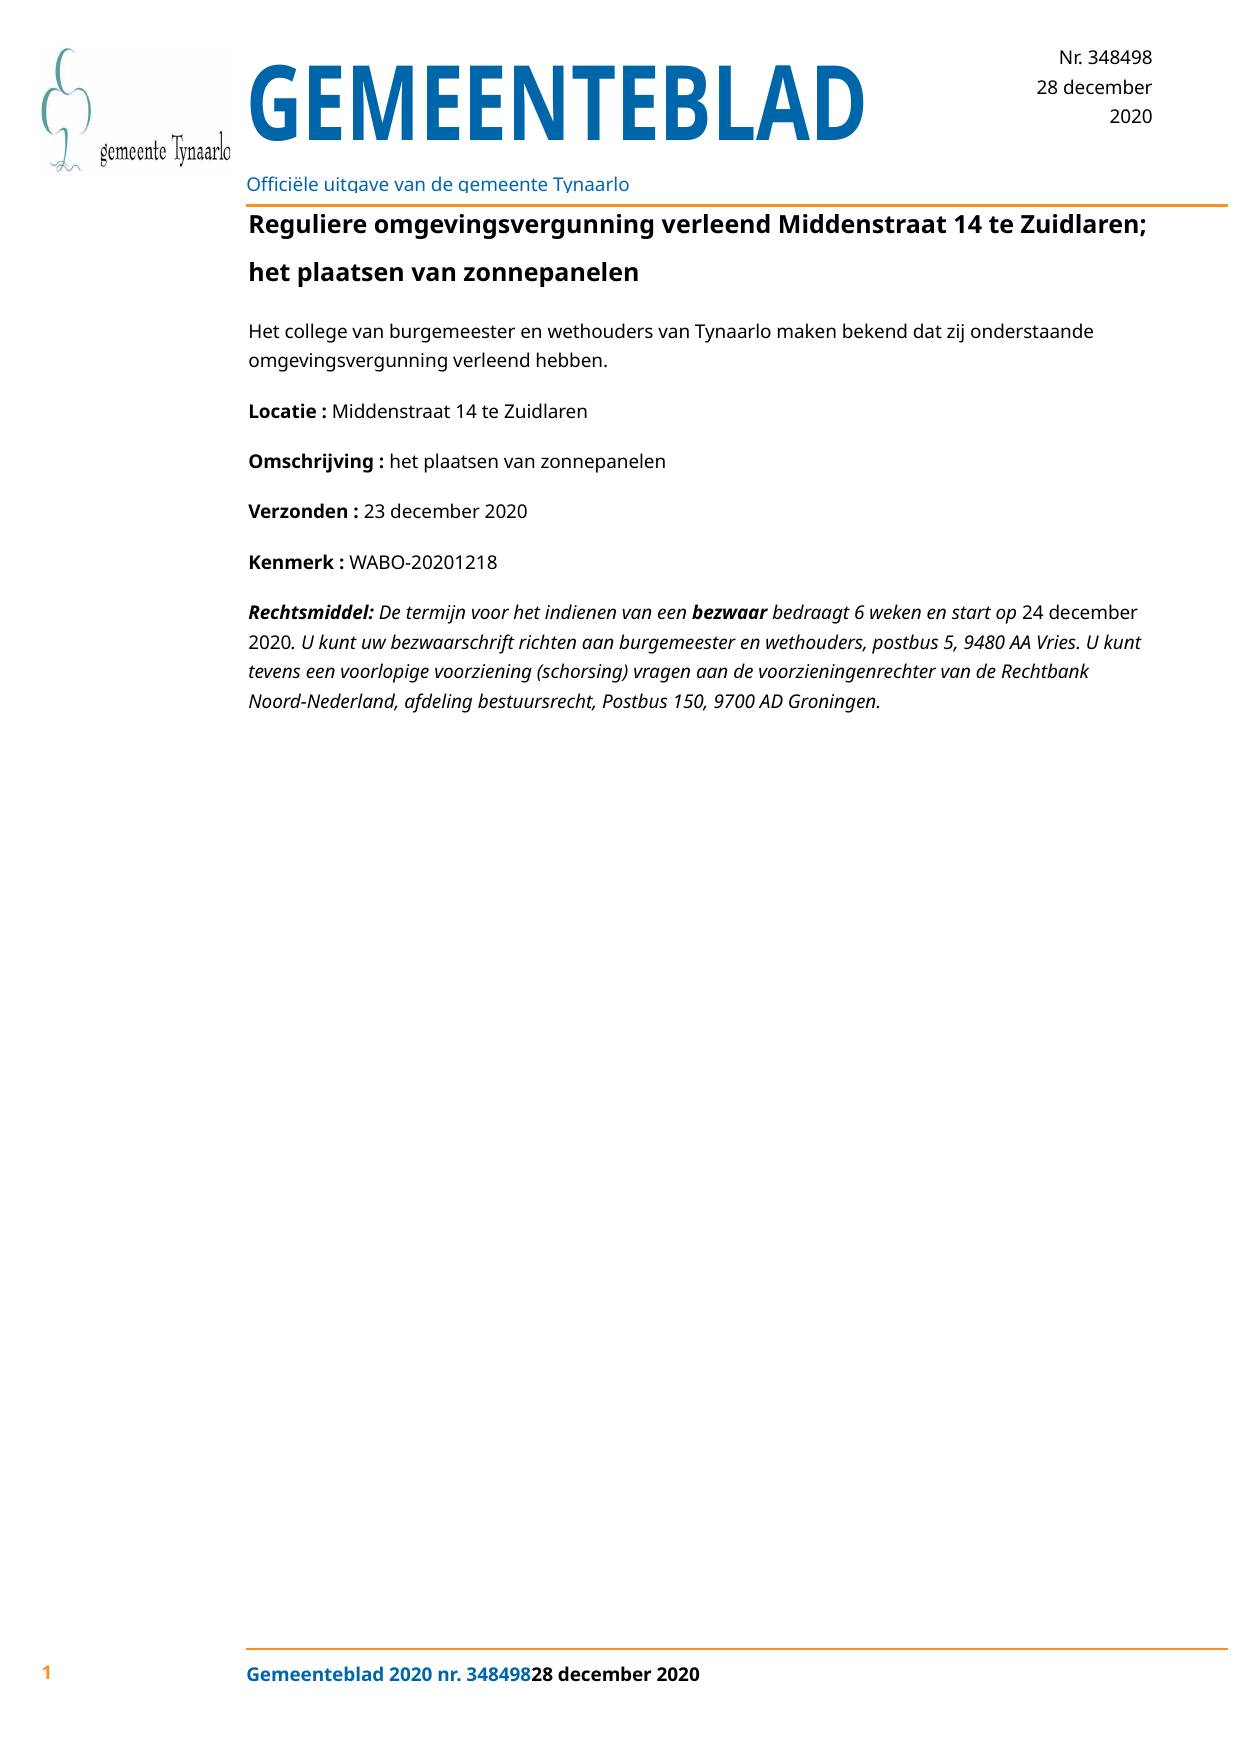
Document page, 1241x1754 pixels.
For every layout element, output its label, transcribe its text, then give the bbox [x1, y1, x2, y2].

text Rechtsmiddel: De termijn voor het indienen van een bezwaar bedraagt 6 weken en start op 24 december 2020. U kunt uw bezwaarschrift richten aan burgemeester en wethouders, postbus 5, 9480 AA Vries. U kunt tevens een voorlopige voorziening (schorsing) vragen aan de voorzieningenrechter van de Rechtbank Noord-Nederland, afdeling bestuursrecht, Postbus 150, 9700 AD Groningen. [248, 599, 1152, 714]
text Omschrijving : het plaatsen van zonnepanelen [248, 448, 1152, 474]
text Kenmerk : WABO-20201218 [248, 549, 1152, 575]
text Reguliere omgevingsvergunning verleend Middenstraat 14 te Zuidlaren; het plaatsen van zonnepanelen [248, 207, 1152, 288]
text Het college van burgemeester en wethouders van Tynaarlo maken bekend dat zij onderstaande omgevingsvergunning verleend hebben. [248, 318, 1152, 373]
text Verzonden : 23 december 2020 [248, 499, 1152, 524]
picture [41, 47, 231, 172]
text Locatie : Middenstraat 14 te Zuidlaren [248, 398, 1152, 424]
